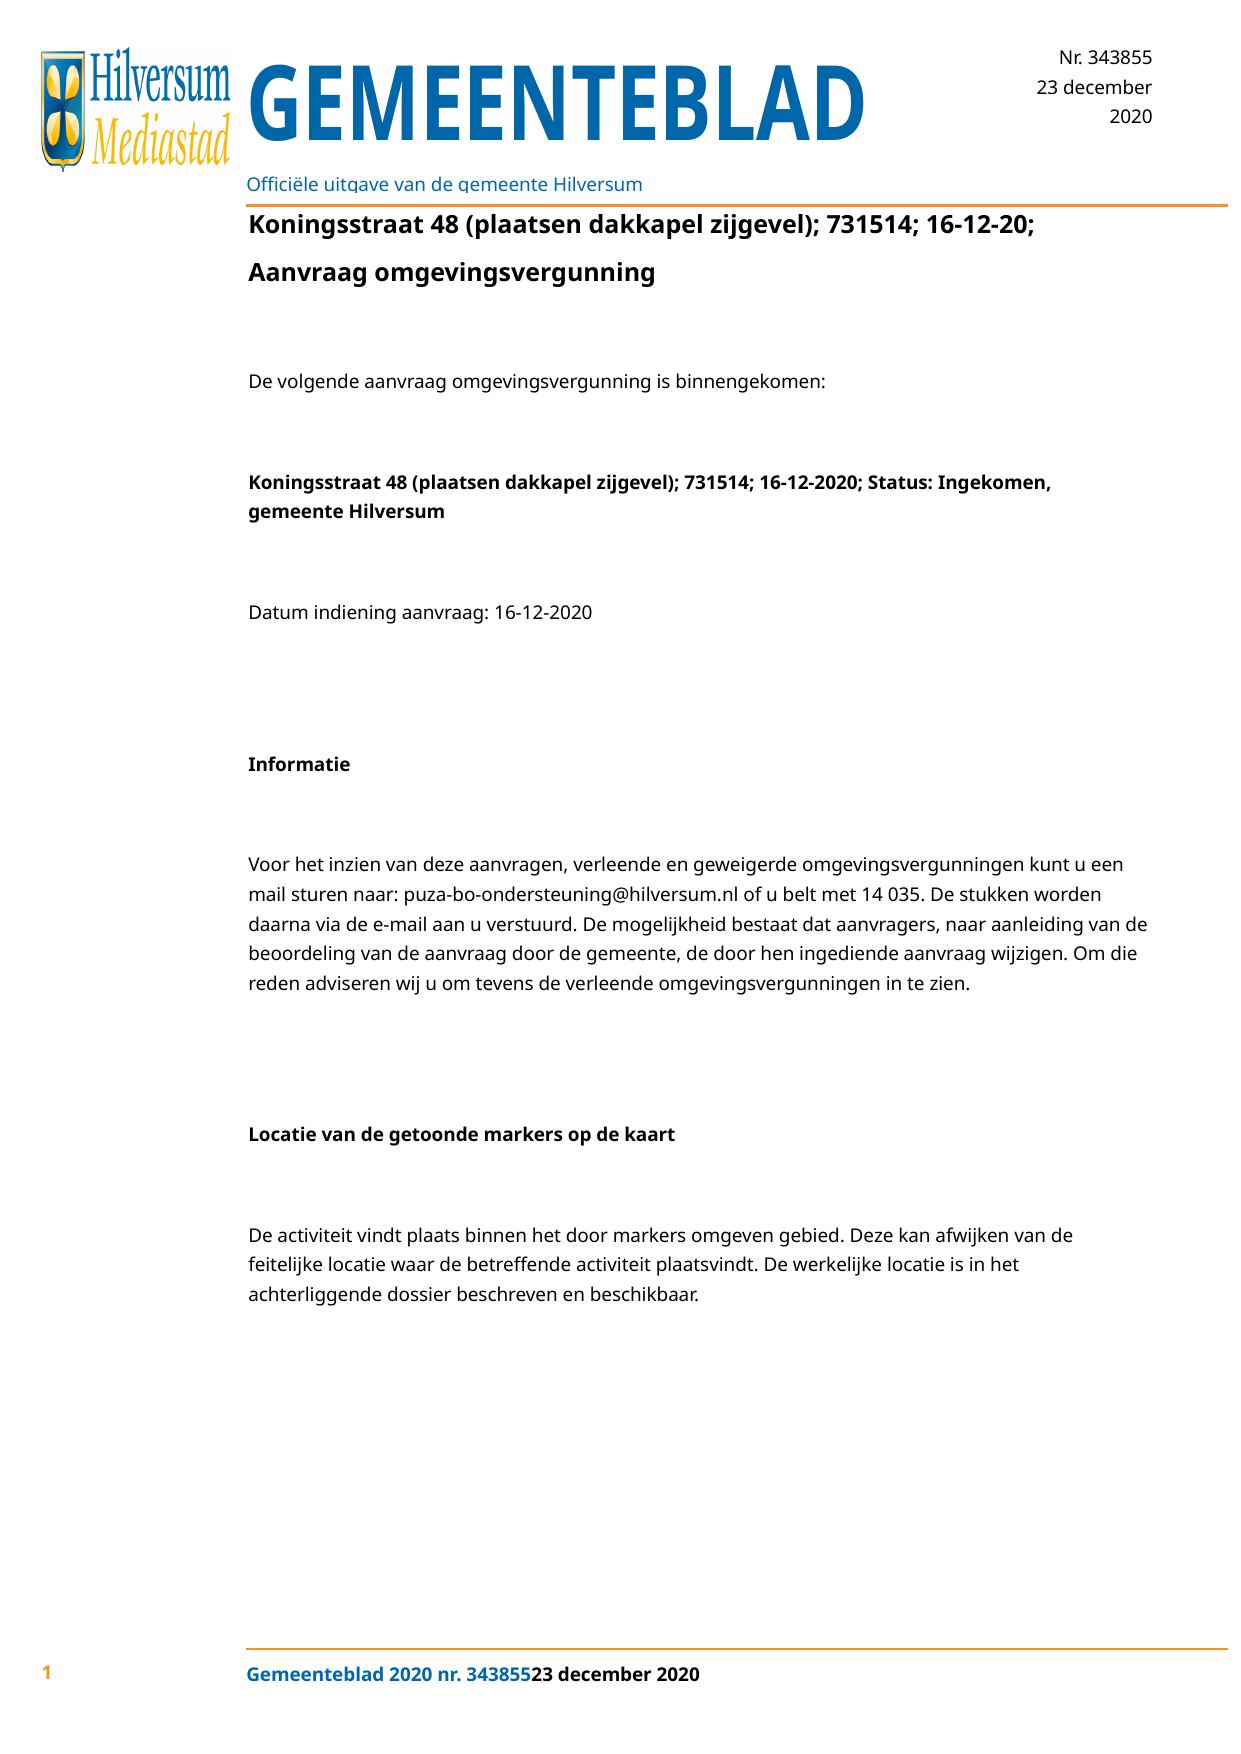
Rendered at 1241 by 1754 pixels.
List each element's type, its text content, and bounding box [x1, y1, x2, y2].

picture [41, 47, 231, 172]
text Koningsstraat 48 (plaatsen dakkapel zijgevel); 731514; 16-12-2020; Status: Ingekomen, gemeente Hilversum [248, 469, 1152, 524]
text De volgende aanvraag omgevingsvergunning is binnengekomen: [248, 368, 1152, 394]
text Voor het inzien van deze aanvragen, verleende en geweigerde omgevingsvergunningen kunt u een mail sturen naar: puza-bo-ondersteuning@hilversum.nl of u belt met 14 035. De stukken worden daarna via de e-mail aan u verstuurd. De mogelijkheid bestaat dat aanvragers, naar aanleiding van de beoordeling van de aanvraag door de gemeente, de door hen ingediende aanvraag wijzigen. Om die reden adviseren wij u om tevens de verleende omgevingsvergunningen in te zien. [248, 852, 1152, 996]
text Locatie van de getoonde markers op de kaart [248, 1121, 1152, 1147]
text Koningsstraat 48 (plaatsen dakkapel zijgevel); 731514; 16-12-20; Aanvraag omgevingsvergunning [248, 207, 1152, 288]
text Informatie [248, 751, 1152, 777]
text Datum indiening aanvraag: 16-12-2020 [248, 599, 1152, 625]
text De activiteit vindt plaats binnen het door markers omgeven gebied. Deze kan afwijken van de feitelijke locatie waar de betreffende activiteit plaatsvindt. De werkelijke locatie is in het achterliggende dossier beschreven en beschikbaar. [248, 1222, 1152, 1307]
